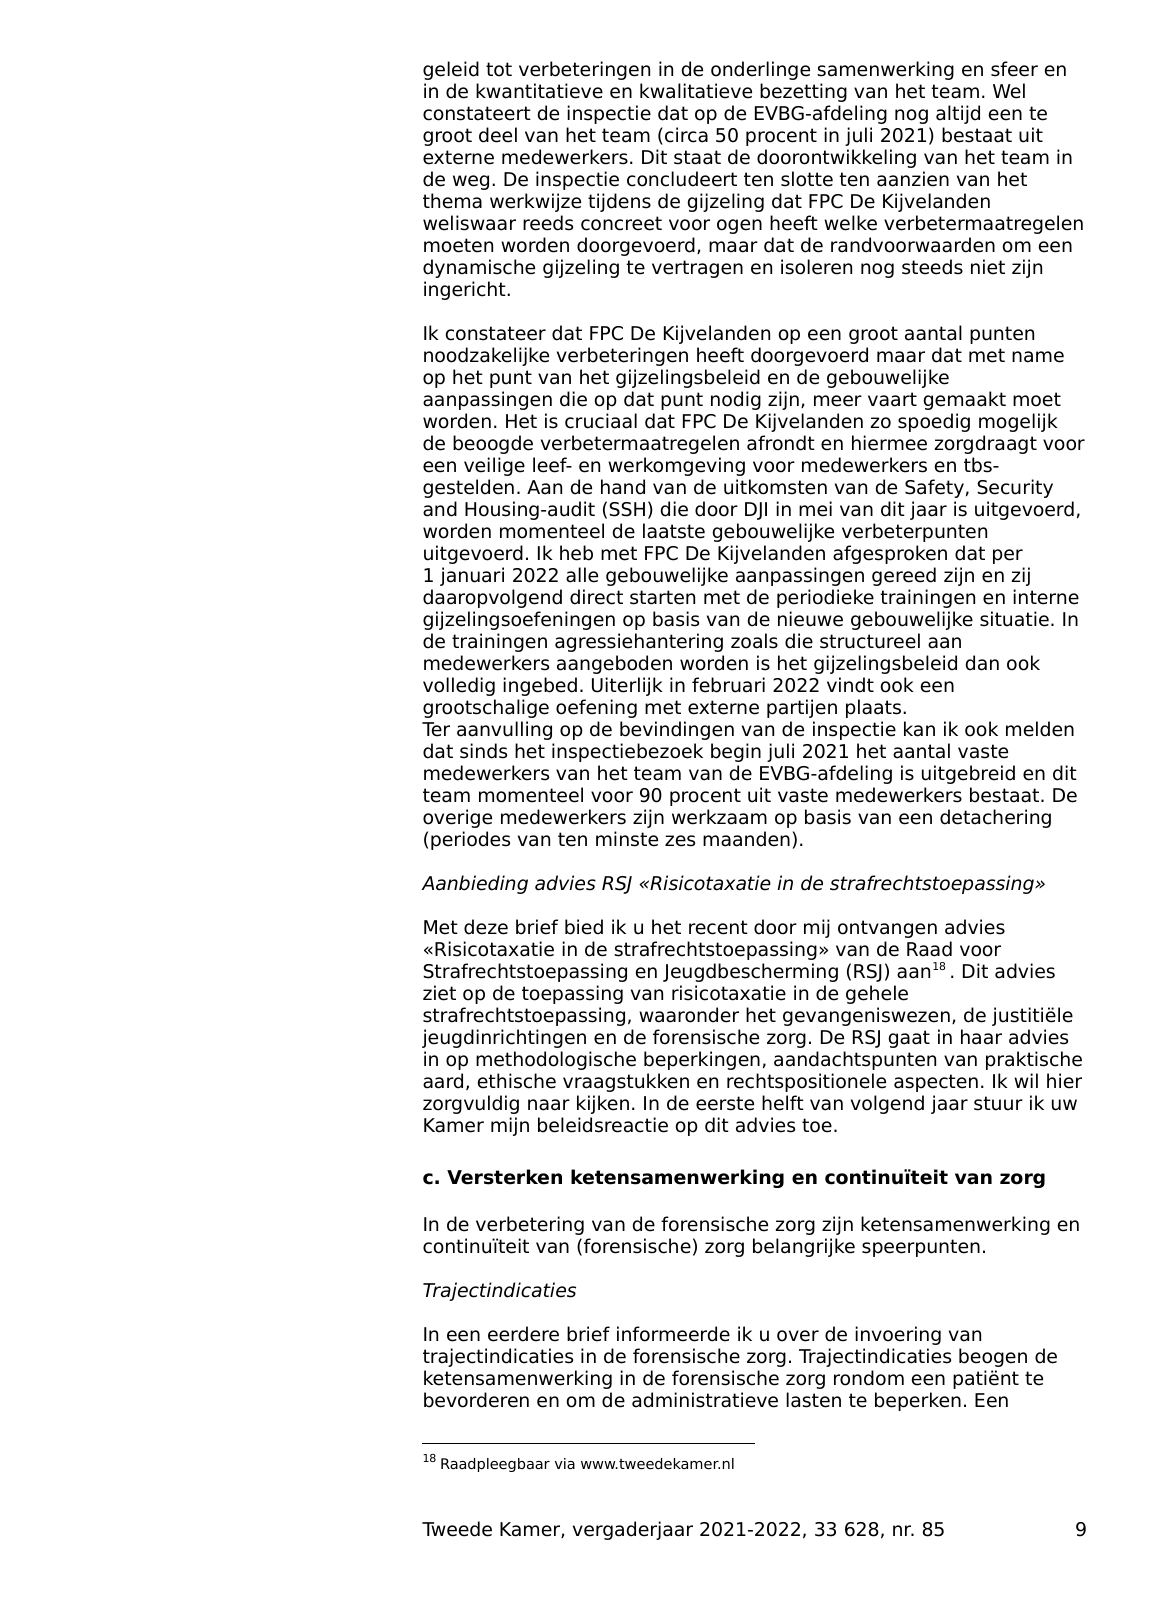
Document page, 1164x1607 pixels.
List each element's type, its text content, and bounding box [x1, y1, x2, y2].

text Ter aanvulling op de bevindingen van de inspectie kan ik ook melden dat sinds het inspectiebezoek begin juli 2021 het aantal vaste medewerkers van het team van de EVBG-afdeling is uitgebreid en dit team momenteel voor 90 procent uit vaste medewerkers bestaat. De overige medewerkers zijn werkzaam op basis van een detachering (periodes van ten minste zes maanden). [422, 719, 1087, 851]
text Raadpleegbaar via www.tweedekamer.nl [422, 1452, 1087, 1474]
text Ik constateer dat FPC De Kijvelanden op een groot aantal punten noodzakelijke verbeteringen heeft doorgevoerd maar dat met name op het punt van het gijzelingsbeleid en de gebouwelijke aanpassingen die op dat punt nodig zijn, meer vaart gemaakt moet worden. Het is cruciaal dat FPC De Kijvelanden zo spoedig mogelijk de beoogde verbetermaatregelen afrondt en hiermee zorgdraagt voor een veilige leef- en werkomgeving voor medewerkers en tbs-gestelden. Aan de hand van de uitkomsten van de Safety, Security and Housing-audit (SSH) die door DJI in mei van dit jaar is uitgevoerd, worden momenteel de laatste gebouwelijke verbeterpunten uitgevoerd. Ik heb met FPC De Kijvelanden afgesproken dat per 1 januari 2022 alle gebouwelijke aanpassingen gereed zijn en zij daaropvolgend direct starten met de periodieke trainingen en interne gijzelingsoefeningen op basis van de nieuwe gebouwelijke situatie. In de trainingen agressiehantering zoals die structureel aan medewerkers aangeboden worden is het gijzelingsbeleid dan ook volledig ingebed. Uiterlijk in februari 2022 vindt ook een grootschalige oefening met externe partijen plaats. [422, 323, 1087, 719]
text In een eerdere brief informeerde ik u over de invoering van trajectindicaties in de forensische zorg. Trajectindicaties beogen de ketensamenwerking in de forensische zorg rondom een patiënt te bevorderen en om de administratieve lasten te beperken. Een [422, 1324, 1087, 1412]
text Met deze brief bied ik u het recent door mij ontvangen advies «Risicotaxatie in de strafrechtstoepassing» van de Raad voor Strafrechtstoepassing en Jeugdbescherming (RSJ) aan. Dit advies ziet op de toepassing van risicotaxatie in de gehele strafrechtstoepassing, waaronder het gevangeniswezen, de justitiële jeugdinrichtingen en de forensische zorg. De RSJ gaat in haar advies in op methodologische beperkingen, aandachtspunten van praktische aard, ethische vraagstukken en rechtspositionele aspecten. Ik wil hier zorgvuldig naar kijken. In de eerste helft van volgend jaar stuur ik uw Kamer mijn beleidsreactie op dit advies toe. [422, 917, 1087, 1137]
text In de verbetering van de forensische zorg zijn ketensamenwerking en continuïteit van (forensische) zorg belangrijke speerpunten. [422, 1214, 1087, 1258]
subtitle Trajectindicaties [422, 1280, 1087, 1302]
text geleid tot verbeteringen in de onderlinge samenwerking en sfeer en in de kwantitatieve en kwalitatieve bezetting van het team. Wel constateert de inspectie dat op de EVBG-afdeling nog altijd een te groot deel van het team (circa 50 procent in juli 2021) bestaat uit externe medewerkers. Dit staat de doorontwikkeling van het team in de weg. De inspectie concludeert ten slotte ten aanzien van het thema werkwijze tijdens de gijzeling dat FPC De Kijvelanden weliswaar reeds concreet voor ogen heeft welke verbetermaatregelen moeten worden doorgevoerd, maar dat de randvoorwaarden om een dynamische gijzeling te vertragen en isoleren nog steeds niet zijn ingericht. [422, 59, 1087, 301]
subtitle c. Versterken ketensamenwerking en continuïteit van zorg [422, 1167, 1087, 1189]
subtitle Aanbieding advies RSJ «Risicotaxatie in de strafrechtstoepassing» [422, 873, 1087, 895]
